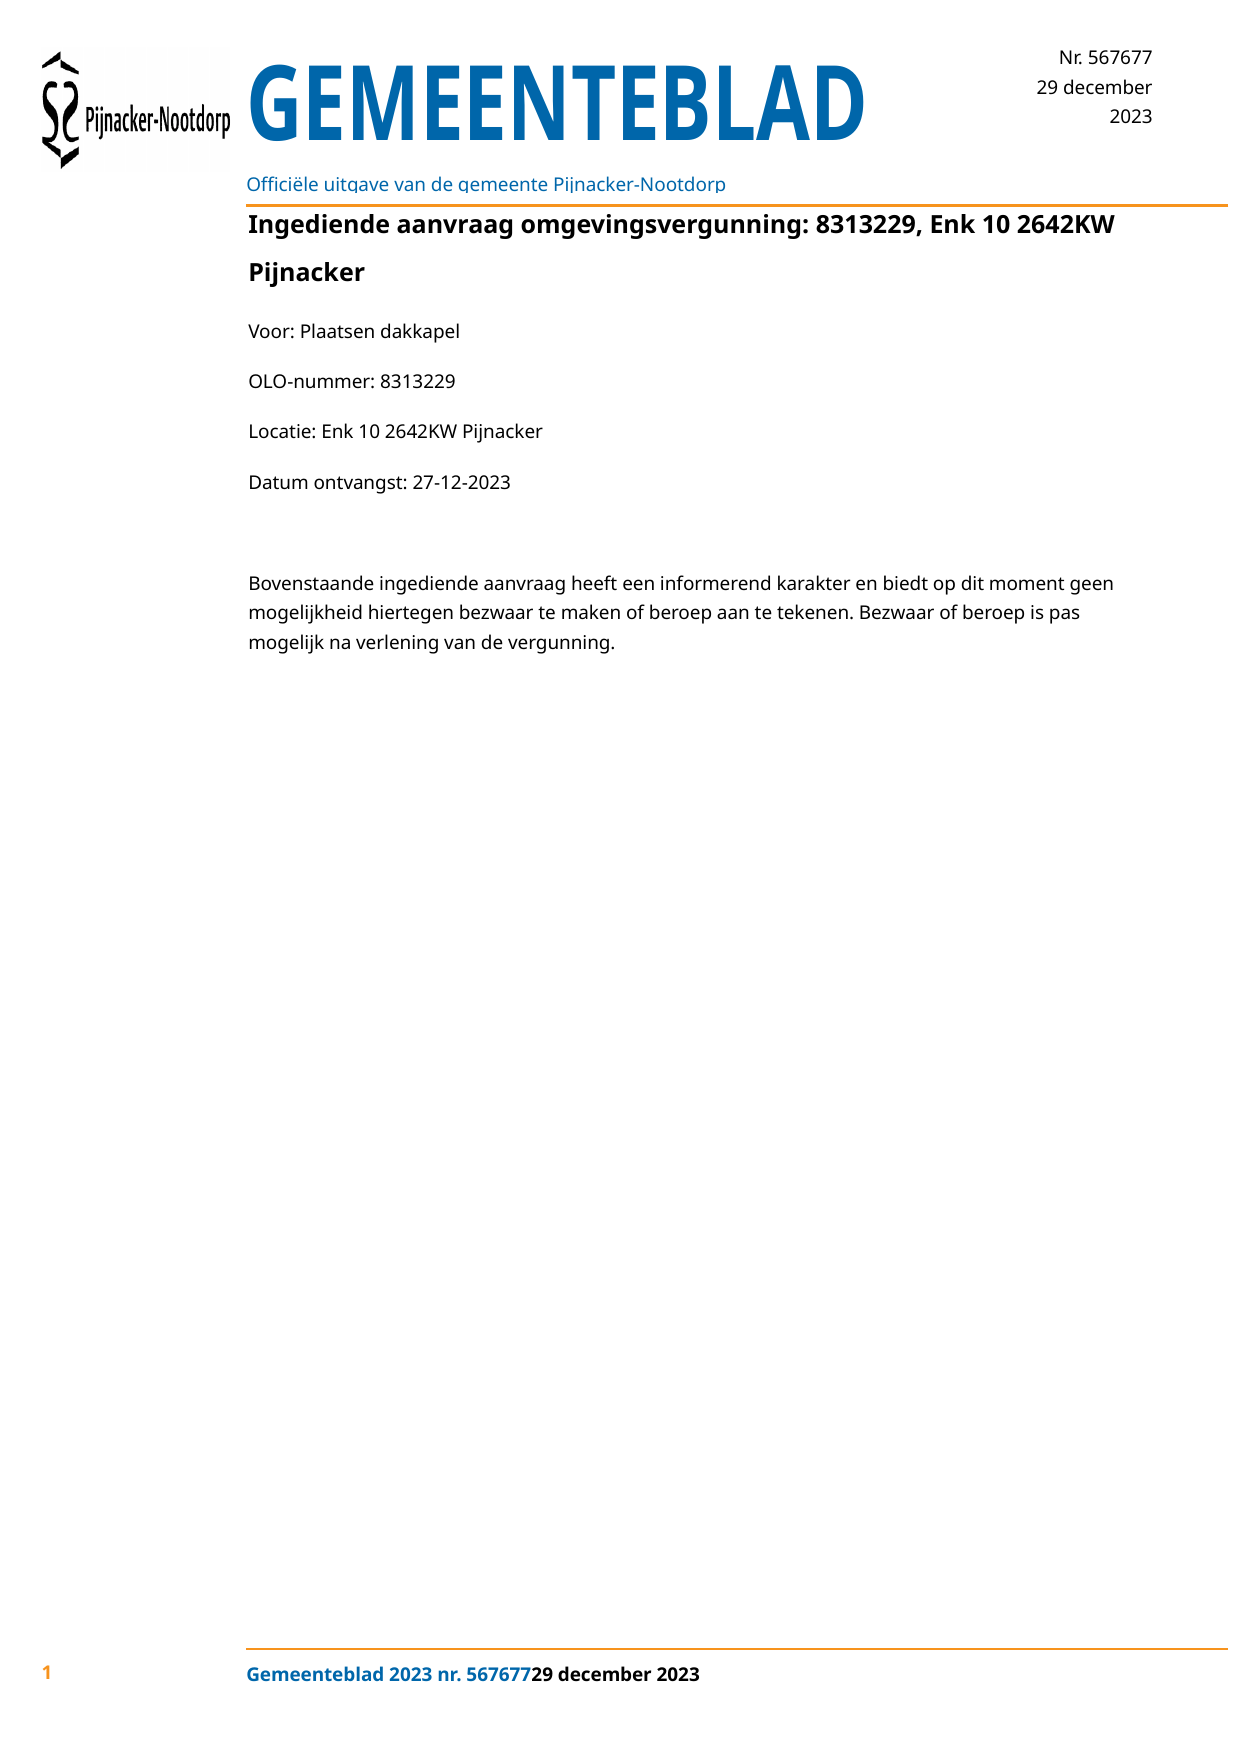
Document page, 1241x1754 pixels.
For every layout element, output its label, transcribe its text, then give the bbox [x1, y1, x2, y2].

picture [41, 47, 231, 172]
text Ingediende aanvraag omgevingsvergunning: 8313229, Enk 10 2642KW Pijnacker [248, 207, 1152, 288]
text Datum ontvangst: 27-12-2023 [248, 469, 1152, 495]
text OLO-nummer: 8313229 [248, 368, 1152, 394]
text Voor: Plaatsen dakkapel [248, 318, 1152, 344]
text Bovenstaande ingediende aanvraag heeft een informerend karakter en biedt op dit moment geen mogelijkheid hiertegen bezwaar te maken of beroep aan te tekenen. Bezwaar of beroep is pas mogelijk na verlening van de vergunning. [248, 570, 1152, 655]
text Locatie: Enk 10 2642KW Pijnacker [248, 419, 1152, 444]
